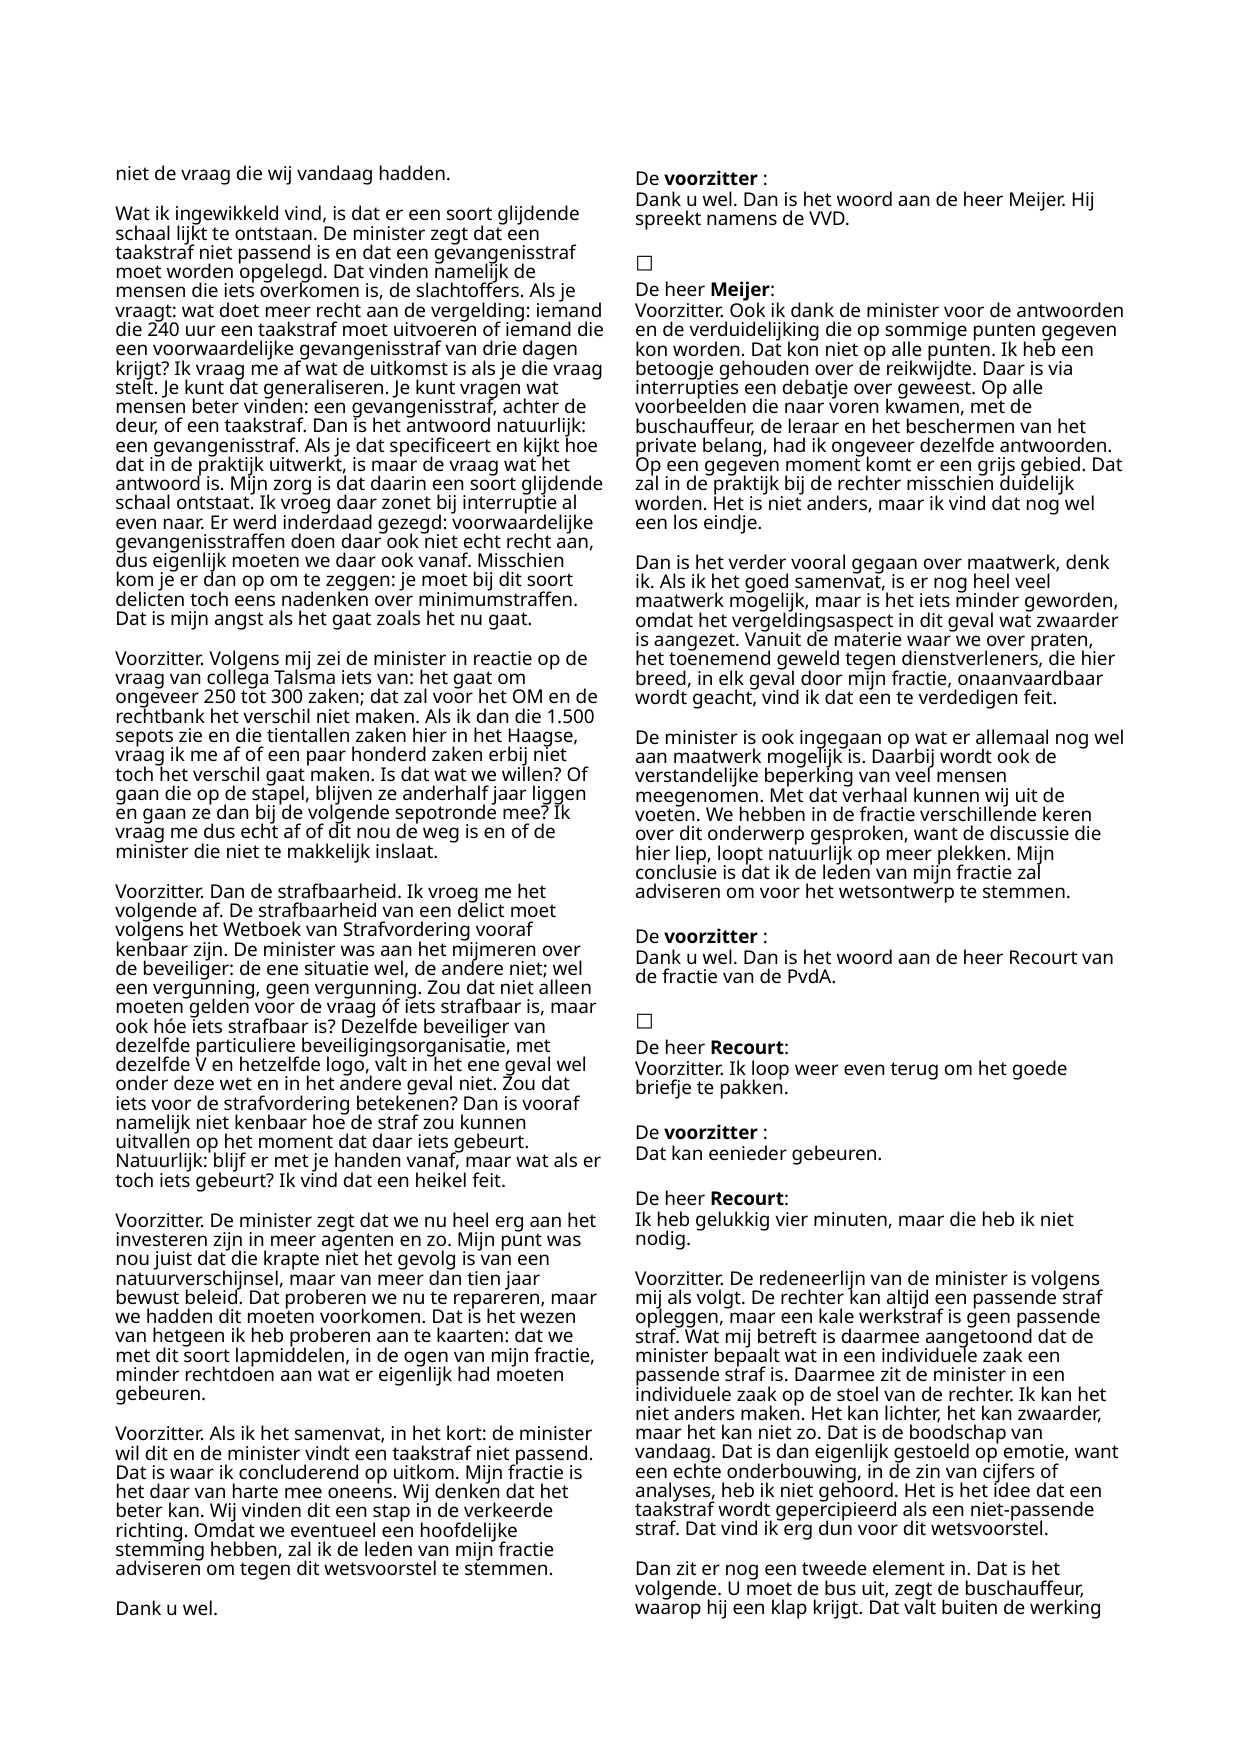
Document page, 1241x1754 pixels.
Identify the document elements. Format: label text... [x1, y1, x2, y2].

text De heer Recourt: [635, 1034, 1125, 1060]
text De voorzitter : [635, 165, 1125, 191]
text De minister is ook ingegaan op wat er allemaal nog wel aan maatwerk mogelijk is. Daarbij wordt ook de verstandelijke beperking van veel mensen meegenomen. Met dat verhaal kunnen wij uit de voeten. We hebben in de fractie verschillende keren over dit onderwerp gesproken, want de discussie die hier liep, loopt natuurlijk op meer plekken. Mijn conclusie is dat ik de leden van mijn fractie zal adviseren om voor het wetsontwerp te stemmen. [635, 729, 1125, 902]
text Wat ik ingewikkeld vind, is dat er een soort glijdende schaal lijkt te ontstaan. De minister zegt dat een taakstraf niet passend is en dat een gevangenisstraf moet worden opgelegd. Dat vinden namelijk de mensen die iets overkomen is, de slachtoffers. Als je vraagt: wat doet meer recht aan de vergelding: iemand die 240 uur een taakstraf moet uitvoeren of iemand die een voorwaardelijke gevangenisstraf van drie dagen krijgt? Ik vraag me af wat de uitkomst is als je die vraag stelt. Je kunt dat generaliseren. Je kunt vragen wat mensen beter vinden: een gevangenisstraf, achter de deur, of een taakstraf. Dan is het antwoord natuurlijk: een gevangenisstraf. Als je dat specificeert en kijkt hoe dat in de praktijk uitwerkt, is maar de vraag wat het antwoord is. Mijn zorg is dat daarin een soort glijdende schaal ontstaat. Ik vroeg daar zonet bij interruptie al even naar. Er werd inderdaad gezegd: voorwaardelijke gevangenisstraffen doen daar ook niet echt recht aan, dus eigenlijk moeten we daar ook vanaf. Misschien kom je er dan op om te zeggen: je moet bij dit soort delicten toch eens nadenken over minimumstraffen. Dat is mijn angst als het gaat zoals het nu gaat. [115, 205, 605, 629]
text Dank u wel. Dan is het woord aan de heer Recourt van de fractie van de PvdA. [635, 949, 1125, 987]
text Voorzitter. Ik loop weer even terug om het goede briefje te pakken. [635, 1060, 1125, 1098]
text Voorzitter. De redeneerlijn van de minister is volgens mij als volgt. De rechter kan altijd een passende straf opleggen, maar een kale werkstraf is geen passende straf. Wat mij betreft is daarmee aangetoond dat de minister bepaalt wat in een individuele zaak een passende straf is. Daarmee zit de minister in een individuele zaak op de stoel van de rechter. Ik kan het niet anders maken. Het kan lichter, het kan zwaarder, maar het kan niet zo. Dat is de boodschap van vandaag. Dat is dan eigenlijk gestoeld op emotie, want een echte onderbouwing, in de zin van cijfers of analyses, heb ik niet gehoord. Het is het idee dat een taakstraf wordt gepercipieerd als een niet-passende straf. Dat vind ik erg dun voor dit wetsvoorstel. [635, 1270, 1125, 1540]
text ⬜ [635, 251, 1125, 276]
text Dat kan eenieder gebeuren. [635, 1145, 1125, 1164]
text Voorzitter. Als ik het samenvat, in het kort: de minister wil dit en de minister vindt een taakstraf niet passend. Dat is waar ik concluderend op uitkom. Mijn fractie is het daar van harte mee oneens. Wij denken dat het beter kan. Wij vinden dit een stap in de verkeerde richting. Omdat we eventueel een hoofdelijke stemming hebben, zal ik de leden van mijn fractie adviseren om tegen dit wetsvoorstel te stemmen. [115, 1425, 605, 1579]
text Voorzitter. Ook ik dank de minister voor de antwoorden en de verduidelijking die op sommige punten gegeven kon worden. Dat kon niet op alle punten. Ik heb een betoogje gehouden over de reikwijdte. Daar is via interrupties een debatje over geweest. Op alle voorbeelden die naar voren kwamen, met de buschauffeur, de leraar en het beschermen van het private belang, had ik ongeveer dezelfde antwoorden. Op een gegeven moment komt er een grijs gebied. Dat zal in de praktijk bij de rechter misschien duidelijk worden. Het is niet anders, maar ik vind dat nog wel een los eindje. [635, 302, 1125, 533]
text De voorzitter : [635, 923, 1125, 949]
text De voorzitter : [635, 1119, 1125, 1145]
text Dan is het verder vooral gegaan over maatwerk, denk ik. Als ik het goed samenvat, is er nog heel veel maatwerk mogelijk, maar is het iets minder geworden, omdat het vergeldingsaspect in dit geval wat zwaarder is aangezet. Vanuit de materie waar we over praten, het toenemend geweld tegen dienstverleners, die hier breed, in elk geval door mijn fractie, onaanvaardbaar wordt geacht, vind ik dat een te verdedigen feit. [635, 554, 1125, 708]
text Voorzitter. Volgens mij zei de minister in reactie op de vraag van collega Talsma iets van: het gaat om ongeveer 250 tot 300 zaken; dat zal voor het OM en de rechtbank het verschil niet maken. Als ik dan die 1.500 sepots zie en die tientallen zaken hier in het Haagse, vraag ik me af of een paar honderd zaken erbij niet toch het verschil gaat maken. Is dat wat we willen? Of gaan die op de stapel, blijven ze anderhalf jaar liggen en gaan ze dan bij de volgende sepotronde mee? Ik vraag me dus echt af of dit nou de weg is en of de minister die niet te makkelijk inslaat. [115, 650, 605, 862]
text Ik heb gelukkig vier minuten, maar die heb ik niet nodig. [635, 1211, 1125, 1249]
text De heer Meijer: [635, 276, 1125, 302]
text Dank u wel. [115, 1600, 605, 1619]
text Dank u wel. Dan is het woord aan de heer Meijer. Hij spreekt namens de VVD. [635, 191, 1125, 230]
text Voorzitter. Dan de strafbaarheid. Ik vroeg me het volgende af. De strafbaarheid van een delict moet volgens het Wetboek van Strafvordering vooraf kenbaar zijn. De minister was aan het mijmeren over de beveiliger: de ene situatie wel, de andere niet; wel een vergunning, geen vergunning. Zou dat niet alleen moeten gelden voor de vraag óf iets strafbaar is, maar ook hóe iets strafbaar is? Dezelfde beveiliger van dezelfde particuliere beveiligingsorganisatie, met dezelfde V en hetzelfde logo, valt in het ene geval wel onder deze wet en in het andere geval niet. Zou dat iets voor de strafvordering betekenen? Dan is vooraf namelijk niet kenbaar hoe de straf zou kunnen uitvallen op het moment dat daar iets gebeurt. Natuurlijk: blijf er met je handen vanaf, maar wat als er toch iets gebeurt? Ik vind dat een heikel feit. [115, 883, 605, 1191]
text De heer Recourt: [635, 1185, 1125, 1211]
text ⬜ [635, 1008, 1125, 1034]
text Dan zit er nog een tweede element in. Dat is het volgende. U moet de bus uit, zegt de buschauffeur, waarop hij een klap krijgt. Dat valt buiten de werking [635, 1560, 1125, 1618]
text niet de vraag die wij vandaag hadden. [115, 165, 605, 184]
text Voorzitter. De minister zegt dat we nu heel erg aan het investeren zijn in meer agenten en zo. Mijn punt was nou juist dat die krapte niet het gevolg is van een natuurverschijnsel, maar van meer dan tien jaar bewust beleid. Dat proberen we nu te repareren, maar we hadden dit moeten voorkomen. Dat is het wezen van hetgeen ik heb proberen aan te kaarten: dat we met dit soort lapmiddelen, in de ogen van mijn fractie, minder rechtdoen aan wat er eigenlijk had moeten gebeuren. [115, 1212, 605, 1404]
